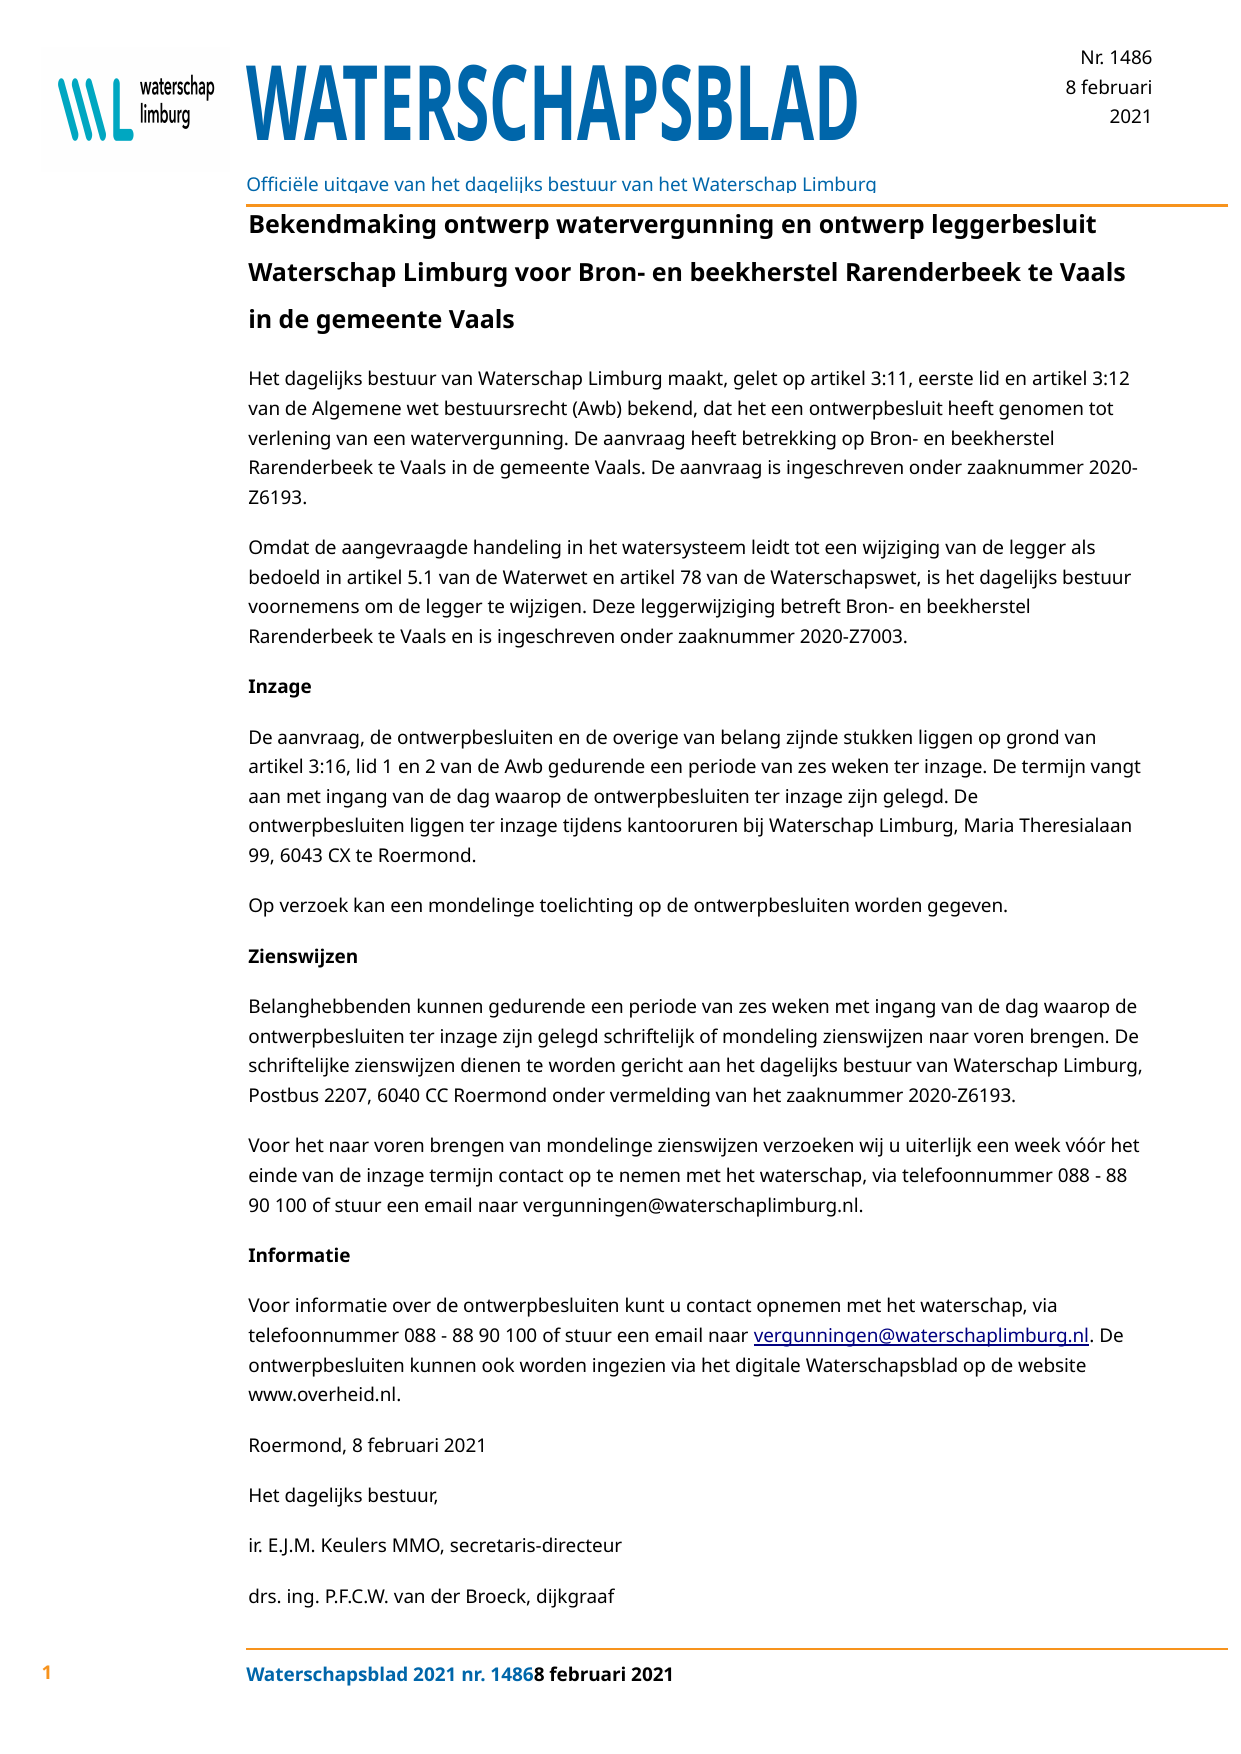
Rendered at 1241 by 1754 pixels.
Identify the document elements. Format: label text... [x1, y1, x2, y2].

text Belanghebbenden kunnen gedurende een periode van zes weken met ingang van de dag waarop de ontwerpbesluiten ter inzage zijn gelegd schriftelijk of mondeling zienswijzen naar voren brengen. De schriftelijke zienswijzen dienen te worden gericht aan het dagelijks bestuur van Waterschap Limburg, Postbus 2207, 6040 CC Roermond onder vermelding van het zaaknummer 2020-Z6193. [248, 993, 1152, 1108]
text Zienswijzen [248, 943, 1152, 969]
text Voor het naar voren brengen van mondelinge zienswijzen verzoeken wij u uiterlijk een week vóór het einde van de inzage termijn contact op te nemen met het waterschap, via telefoonnummer 088 - 88 90 100 of stuur een email naar vergunningen@waterschaplimburg.nl. [248, 1133, 1152, 1217]
text drs. ing. P.F.C.W. van der Broeck, dijkgraaf [248, 1583, 1152, 1609]
text Bekendmaking ontwerp watervergunning en ontwerp leggerbesluit Waterschap Limburg voor Bron- en beekherstel Rarenderbeek te Vaals in de gemeente Vaals [248, 207, 1152, 336]
text ir. E.J.M. Keulers MMO, secretaris-directeur [248, 1533, 1152, 1558]
text Het dagelijks bestuur van Waterschap Limburg maakt, gelet op artikel 3:11, eerste lid en artikel 3:12 van de Algemene wet bestuursrecht (Awb) bekend, dat het een ontwerpbesluit heeft genomen tot verlening van een watervergunning. De aanvraag heeft betrekking op Bron- en beekherstel Rarenderbeek te Vaals in de gemeente Vaals. De aanvraag is ingeschreven onder zaaknummer 2020-Z6193. [248, 366, 1152, 509]
text De aanvraag, de ontwerpbesluiten en de overige van belang zijnde stukken liggen op grond van artikel 3:16, lid 1 en 2 van de Awb gedurende een periode van zes weken ter inzage. De termijn vangt aan met ingang van de dag waarop de ontwerpbesluiten ter inzage zijn gelegd. De ontwerpbesluiten liggen ter inzage tijdens kantooruren bij Waterschap Limburg, Maria Theresialaan 99, 6043 CX te Roermond. [248, 724, 1152, 868]
text Voor informatie over de ontwerpbesluiten kunt u contact opnemen met het waterschap, via telefoonnummer 088 - 88 90 100 of stuur een email naar vergunningen@waterschaplimburg.nl. De ontwerpbesluiten kunnen ook worden ingezien via het digitale Waterschapsblad op de website www.overheid.nl. [248, 1293, 1152, 1407]
text Roermond, 8 februari 2021 [248, 1432, 1152, 1457]
text Inzage [248, 673, 1152, 699]
text Op verzoek kan een mondelinge toelichting op de ontwerpbesluiten worden gegeven. [248, 893, 1152, 918]
text Informatie [248, 1242, 1152, 1268]
picture [41, 47, 231, 172]
text Omdat de aangevraagde handeling in het watersysteem leidt tot een wijziging van de legger als bedoeld in artikel 5.1 van de Waterwet en artikel 78 van de Waterschapswet, is het dagelijks bestuur voornemens om de legger te wijzigen. Deze leggerwijziging betreft Bron- en beekherstel Rarenderbeek te Vaals en is ingeschreven onder zaaknummer 2020-Z7003. [248, 534, 1152, 649]
text Het dagelijks bestuur, [248, 1482, 1152, 1508]
